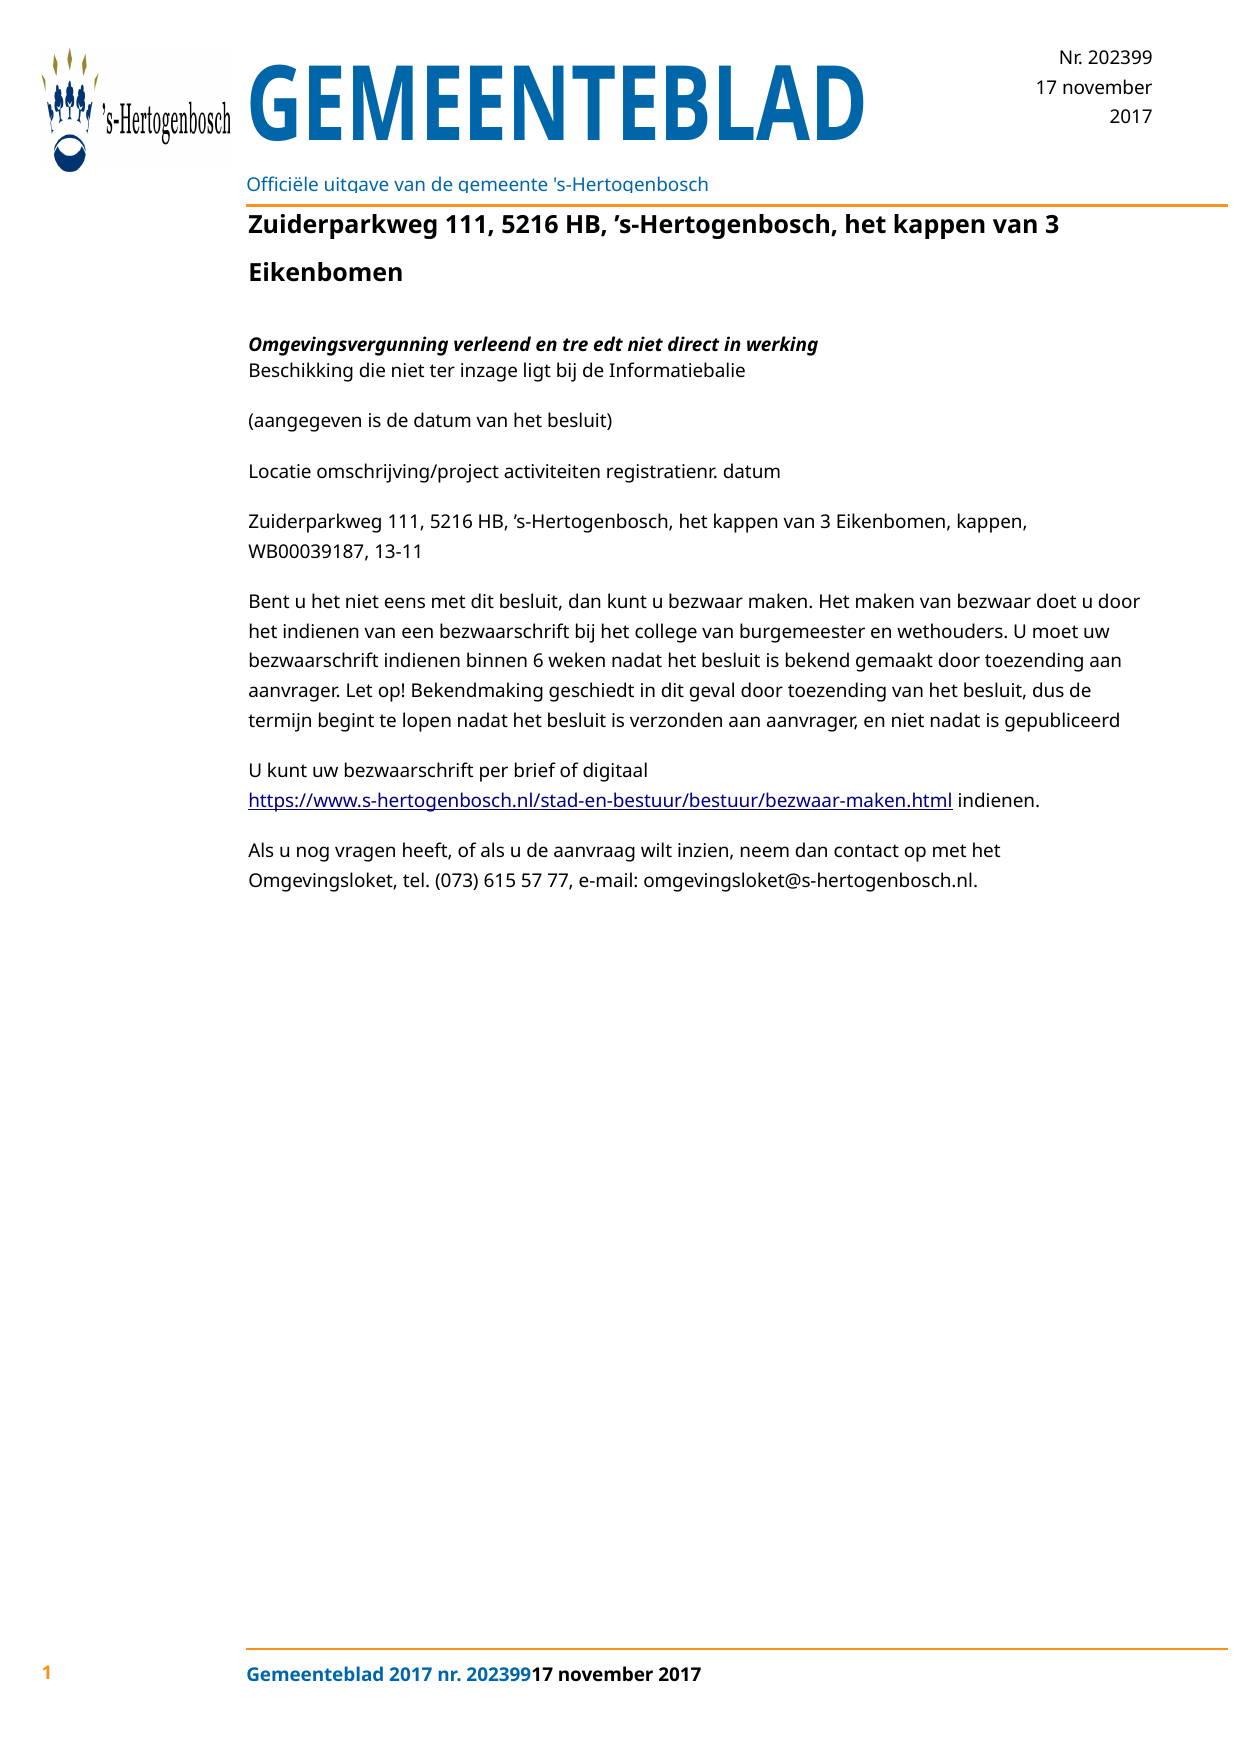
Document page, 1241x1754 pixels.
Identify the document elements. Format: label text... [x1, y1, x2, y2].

text Bent u het niet eens met dit besluit, dan kunt u bezwaar maken. Het maken van bezwaar doet u door het indienen van een bezwaarschrift bij het college van burgemeester en wethouders. U moet uw bezwaarschrift indienen binnen 6 weken nadat het besluit is bekend gemaakt door toezending aan aanvrager. Let op! Bekendmaking geschiedt in dit geval door toezending van het besluit, dus de termijn begint te lopen nadat het besluit is verzonden aan aanvrager, en niet nadat is gepubliceerd [248, 588, 1152, 732]
text Zuiderparkweg 111, 5216 HB, ’s-Hertogenbosch, het kappen van 3 Eikenbomen [248, 207, 1152, 288]
text Zuiderparkweg 111, 5216 HB, ’s-Hertogenbosch, het kappen van 3 Eikenbomen, kappen, WB00039187, 13-11 [248, 508, 1152, 564]
text Als u nog vragen heeft, of als u de aanvraag wilt inzien, neem dan contact op met het Omgevingsloket, tel. (073) 615 57 77, e-mail: omgevingsloket@s-hertogenbosch.nl. [248, 837, 1152, 892]
text Omgevingsvergunning verleend en tre edt niet direct in werking [248, 331, 1152, 357]
text U kunt uw bezwaarschrift per brief of digitaal https://www.s-hertogenbosch.nl/stad-en-bestuur/bestuur/bezwaar-maken.html indienen. [248, 757, 1152, 812]
text Locatie omschrijving/project activiteiten registratienr. datum [248, 458, 1152, 484]
picture [41, 47, 231, 172]
text (aangegeven is de datum van het besluit) [248, 408, 1152, 433]
text Beschikking die niet ter inzage ligt bij de Informatiebalie [248, 357, 1152, 383]
